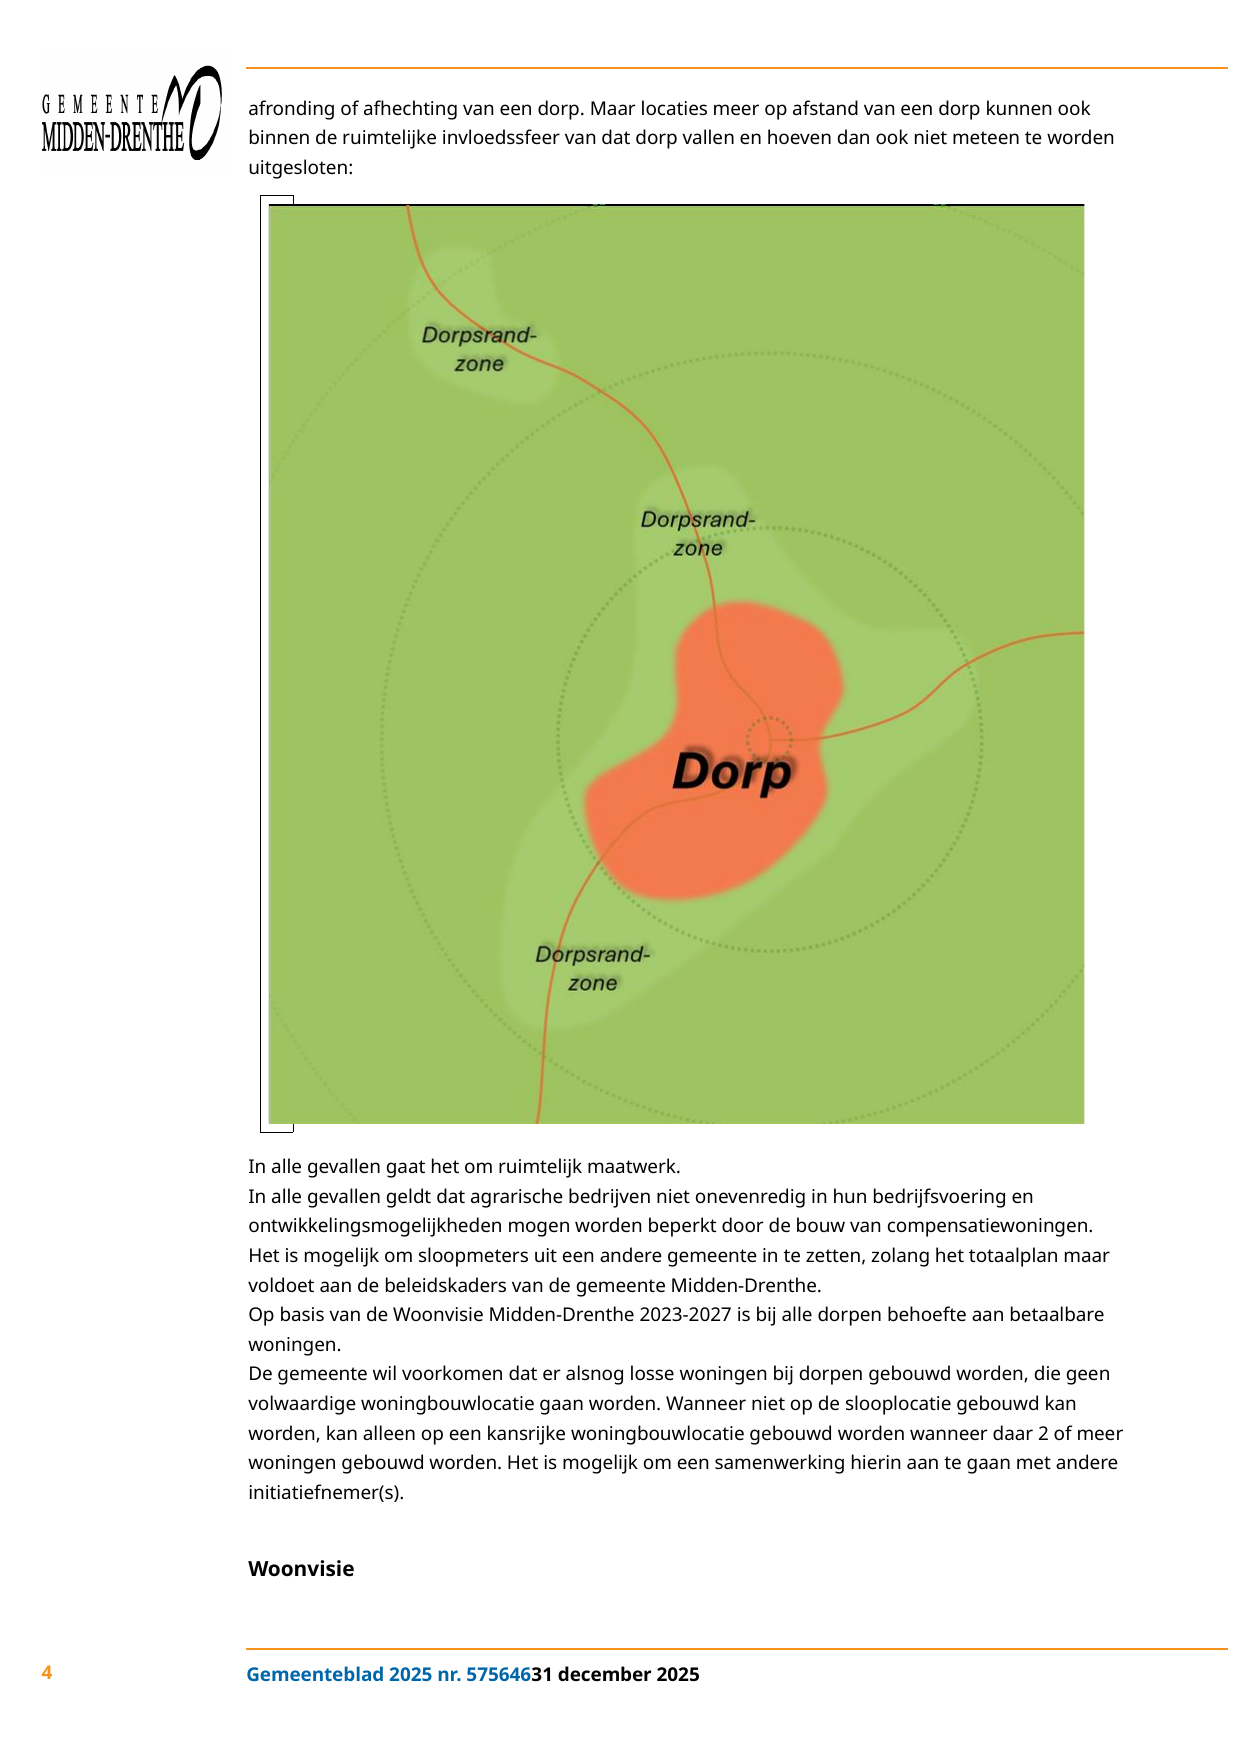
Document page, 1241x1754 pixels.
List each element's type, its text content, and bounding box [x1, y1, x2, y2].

text De gemeente wil voorkomen dat er alsnog losse woningen bij dorpen gebouwd worden, die geen volwaardige woningbouwlocatie gaan worden. Wanneer niet op de slooplocatie gebouwd kan worden, kan alleen op een kansrijke woningbouwlocatie gebouwd worden wanneer daar 2 of meer woningen gebouwd worden. Het is mogelijk om een samenwerking hierin aan te gaan met andere initiatiefnemer(s). [248, 1361, 1152, 1505]
text afronding of afhechting van een dorp. Maar locaties meer op afstand van een dorp kunnen ook binnen de ruimtelijke invloedssfeer van dat dorp vallen en hoeven dan ook niet meteen te worden uitgesloten: [248, 95, 1152, 180]
text In alle gevallen geldt dat agrarische bedrijven niet onevenredig in hun bedrijfsvoering en ontwikkelingsmogelijkheden mogen worden beperkt door de bouw van compensatiewoningen. [248, 1183, 1152, 1238]
text Het is mogelijk om sloopmeters uit een andere gemeente in te zetten, zolang het totaalplan maar voldoet aan de beleidskaders van de gemeente Midden-Drenthe. [248, 1242, 1152, 1298]
text Op basis van de Woonvisie Midden-Drenthe 2023-2027 is bij alle dorpen behoefte aan betaalbare woningen. [248, 1301, 1152, 1357]
picture [268, 204, 1085, 1124]
text Woonvisie [248, 1554, 1152, 1583]
picture [41, 47, 231, 172]
text In alle gevallen gaat het om ruimtelijk maatwerk. [248, 1153, 1152, 1179]
